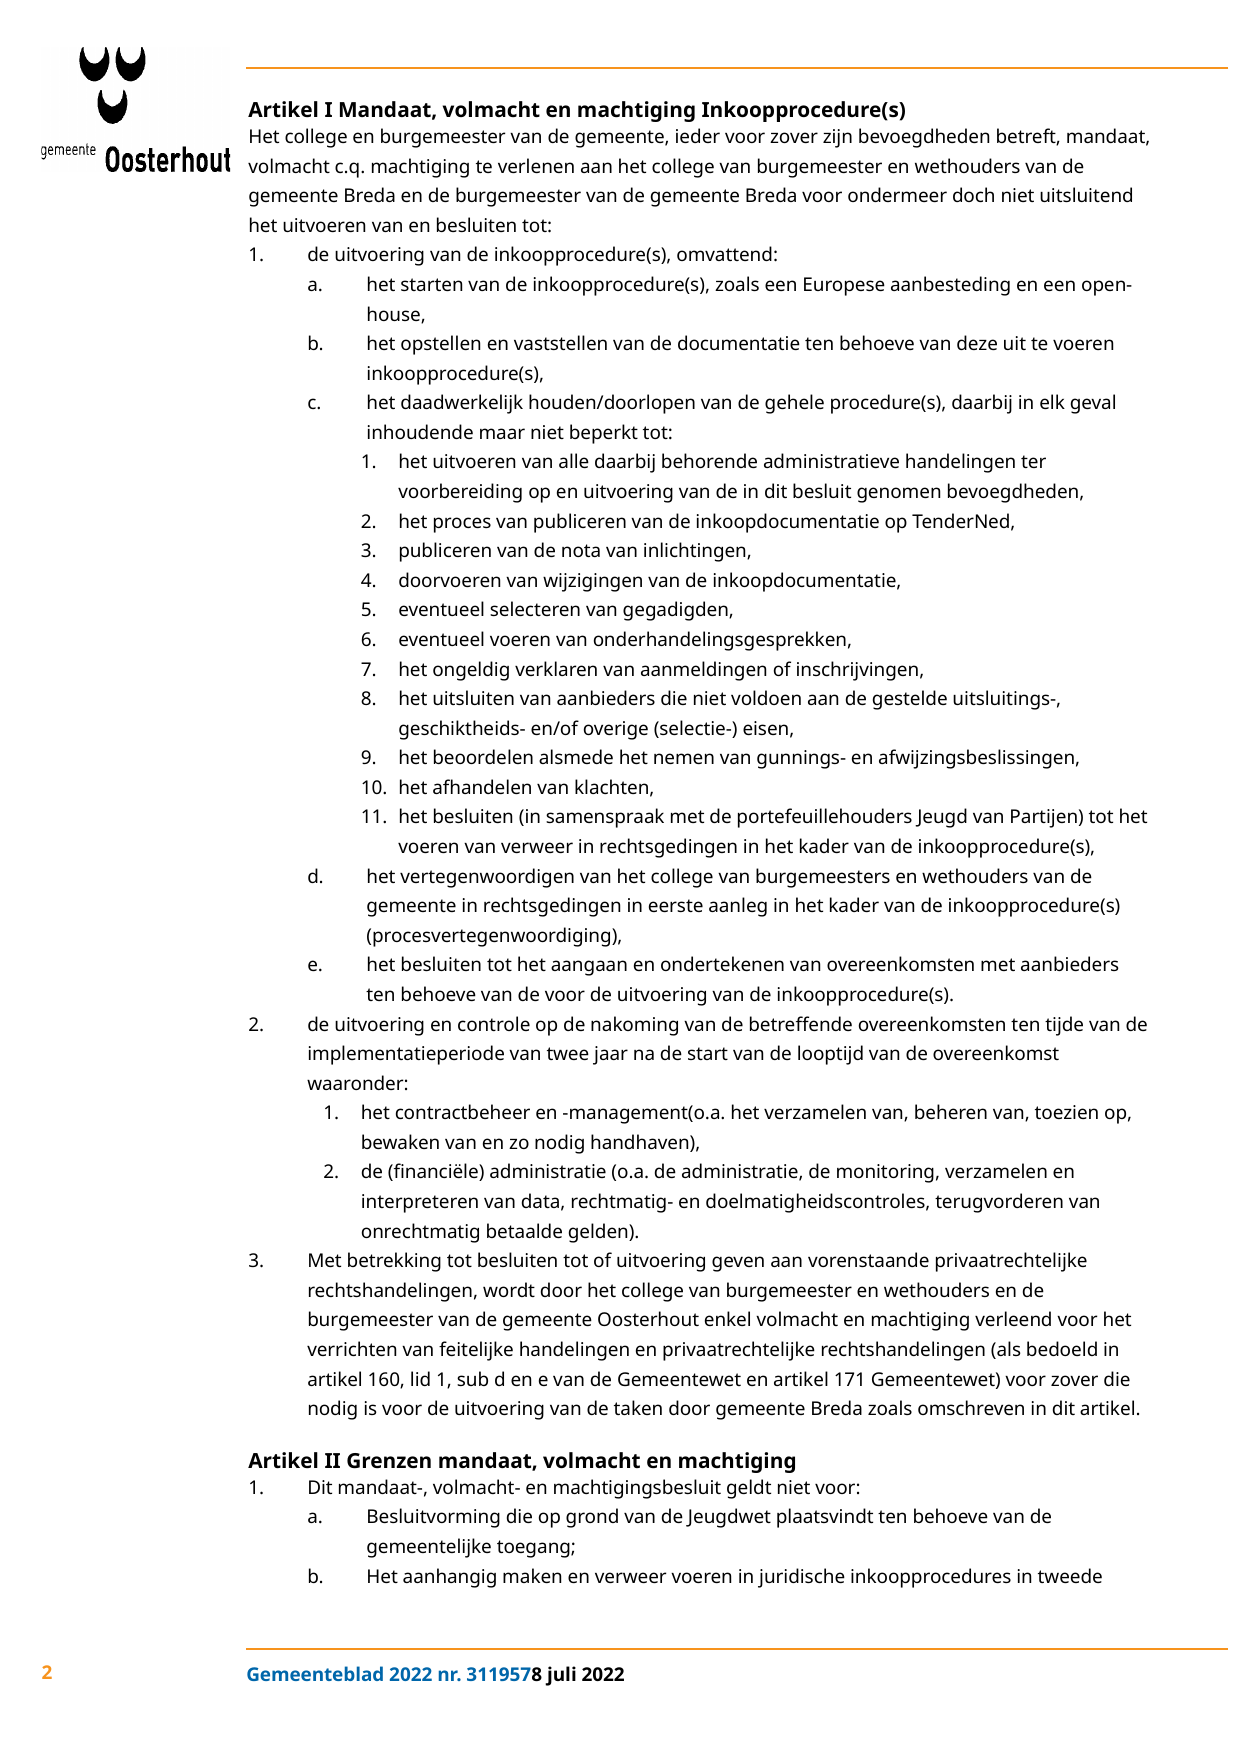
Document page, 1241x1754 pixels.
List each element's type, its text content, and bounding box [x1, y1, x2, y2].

list Het aanhangig maken en verweer voeren in juridische inkoopprocedures in tweede [307, 1563, 1152, 1589]
list Dit mandaat-, volmacht- en machtigingsbesluit geldt niet voor: [248, 1474, 1152, 1500]
list Besluitvorming die op grond van de Jeugdwet plaatsvindt ten behoeve van de gemeentelijke toegang; [307, 1504, 1152, 1559]
list het starten van de inkoopprocedure(s), zoals een Europese aanbesteding en een open-house, [307, 271, 1152, 326]
list het contractbeheer en -management(o.a. het verzamelen van, beheren van, toezien op, bewaken van en zo nodig handhaven), [323, 1099, 1152, 1155]
list het vertegenwoordigen van het college van burgemeesters en wethouders van de gemeente in rechtsgedingen in eerste aanleg in het kader van de inkoopprocedure(s) (procesvertegenwoordiging), [307, 863, 1152, 948]
list het opstellen en vaststellen van de documentatie ten behoeve van deze uit te voeren inkoopprocedure(s), [307, 330, 1152, 386]
list het beoordelen alsmede het nemen van gunnings- en afwijzingsbeslissingen, [361, 744, 1152, 770]
list het besluiten tot het aangaan en ondertekenen van overeenkomsten met aanbieders ten behoeve van de voor de uitvoering van de inkoopprocedure(s). [307, 952, 1152, 1007]
list het proces van publiceren van de inkoopdocumentatie op TenderNed, [361, 508, 1152, 533]
text Artikel II Grenzen mandaat, volmacht en machtiging [248, 1446, 1152, 1474]
list de uitvoering en controle op de nakoming van de betreffende overeenkomsten ten tijde van de implementatieperiode van twee jaar na de start van de looptijd van de overeenkomst waaronder: [248, 1011, 1152, 1096]
list doorvoeren van wijzigingen van de inkoopdocumentatie, [361, 567, 1152, 593]
list eventueel voeren van onderhandelingsgesprekken, [361, 626, 1152, 652]
text Artikel I Mandaat, volmacht en machtiging Inkoopprocedure(s) [248, 95, 1152, 123]
list het daadwerkelijk houden/doorlopen van de gehele procedure(s), daarbij in elk geval inhoudende maar niet beperkt tot: [307, 389, 1152, 445]
list het ongeldig verklaren van aanmeldingen of inschrijvingen, [361, 656, 1152, 681]
list het uitvoeren van alle daarbij behorende administratieve handelingen ter voorbereiding op en uitvoering van de in dit besluit genomen bevoegdheden, [361, 449, 1152, 504]
list de uitvoering van de inkoopprocedure(s), omvattend: [248, 242, 1152, 267]
list Met betrekking tot besluiten tot of uitvoering geven aan vorenstaande privaatrechtelijke rechtshandelingen, wordt door het college van burgemeester en wethouders en de burgemeester van de gemeente Oosterhout enkel volmacht en machtiging verleend voor het verrichten van feitelijke handelingen en privaatrechtelijke rechtshandelingen (als bedoeld in artikel 160, lid 1, sub d en e van de Gemeentewet en artikel 171 Gemeentewet) voor zover die nodig is voor de uitvoering van de taken door gemeente Breda zoals omschreven in dit artikel. [248, 1247, 1152, 1421]
list het afhandelen van klachten, [361, 774, 1152, 800]
list eventueel selecteren van gegadigden, [361, 597, 1152, 622]
list het uitsluiten van aanbieders die niet voldoen aan de gestelde uitsluitings-, geschiktheids- en/of overige (selectie-) eisen, [361, 685, 1152, 741]
picture [41, 47, 231, 172]
list publiceren van de nota van inlichtingen, [361, 537, 1152, 563]
text Het college en burgemeester van de gemeente, ieder voor zover zijn bevoegdheden betreft, mandaat, volmacht c.q. machtiging te verlenen aan het college van burgemeester en wethouders van de gemeente Breda en de burgemeester van de gemeente Breda voor ondermeer doch niet uitsluitend het uitvoeren van en besluiten tot: [248, 123, 1152, 238]
list het besluiten (in samenspraak met de portefeuillehouders Jeugd van Partijen) tot het voeren van verweer in rechtsgedingen in het kader van de inkoopprocedure(s), [361, 804, 1152, 859]
list de (financiële) administratie (o.a. de administratie, de monitoring, verzamelen en interpreteren van data, rechtmatig- en doelmatigheidscontroles, terugvorderen van onrechtmatig betaalde gelden). [323, 1159, 1152, 1243]
